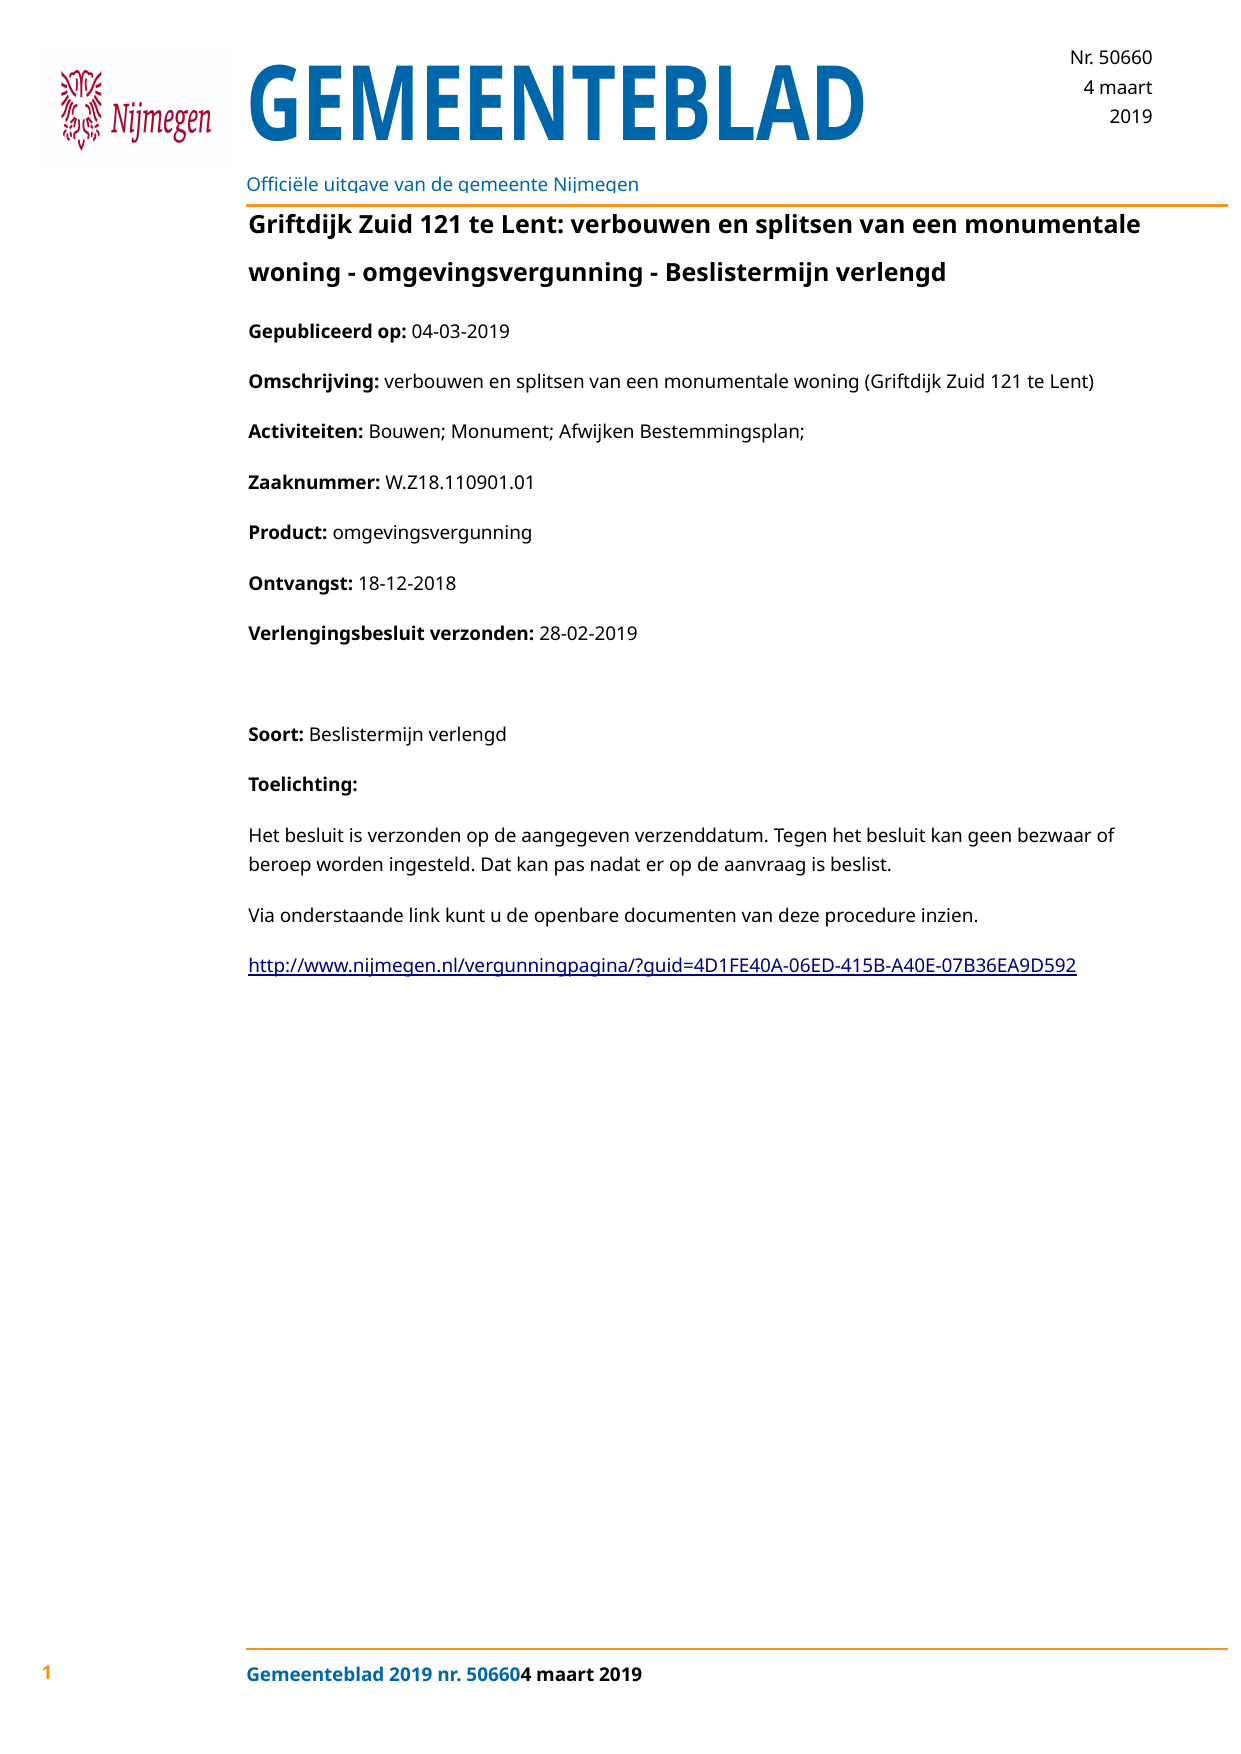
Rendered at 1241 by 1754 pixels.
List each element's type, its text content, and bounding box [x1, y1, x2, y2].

text Zaaknummer: W.Z18.110901.01 [248, 469, 1152, 495]
text Gepubliceerd op: 04-03-2019 [248, 318, 1152, 344]
text Toelichting: [248, 772, 1152, 797]
text Omschrijving: verbouwen en splitsen van een monumentale woning (Griftdijk Zuid 121 te Lent) [248, 368, 1152, 394]
picture [41, 47, 231, 172]
text Product: omgevingsvergunning [248, 519, 1152, 545]
text http://www.nijmegen.nl/vergunningpagina/?guid=4D1FE40A-06ED-415B-A40E-07B36EA9D592 [248, 952, 1152, 978]
text Activiteiten: Bouwen; Monument; Afwijken Bestemmingsplan; [248, 419, 1152, 444]
text Verlengingsbesluit verzonden: 28-02-2019 [248, 620, 1152, 646]
text Soort: Beslistermijn verlengd [248, 721, 1152, 747]
text Griftdijk Zuid 121 te Lent: verbouwen en splitsen van een monumentale woning - omgevingsvergunning - Beslistermijn verlengd [248, 207, 1152, 288]
text Via onderstaande link kunt u de openbare documenten van deze procedure inzien. [248, 902, 1152, 928]
text Het besluit is verzonden op de aangegeven verzenddatum. Tegen het besluit kan geen bezwaar of beroep worden ingesteld. Dat kan pas nadat er op de aanvraag is beslist. [248, 822, 1152, 877]
text Ontvangst: 18-12-2018 [248, 570, 1152, 596]
